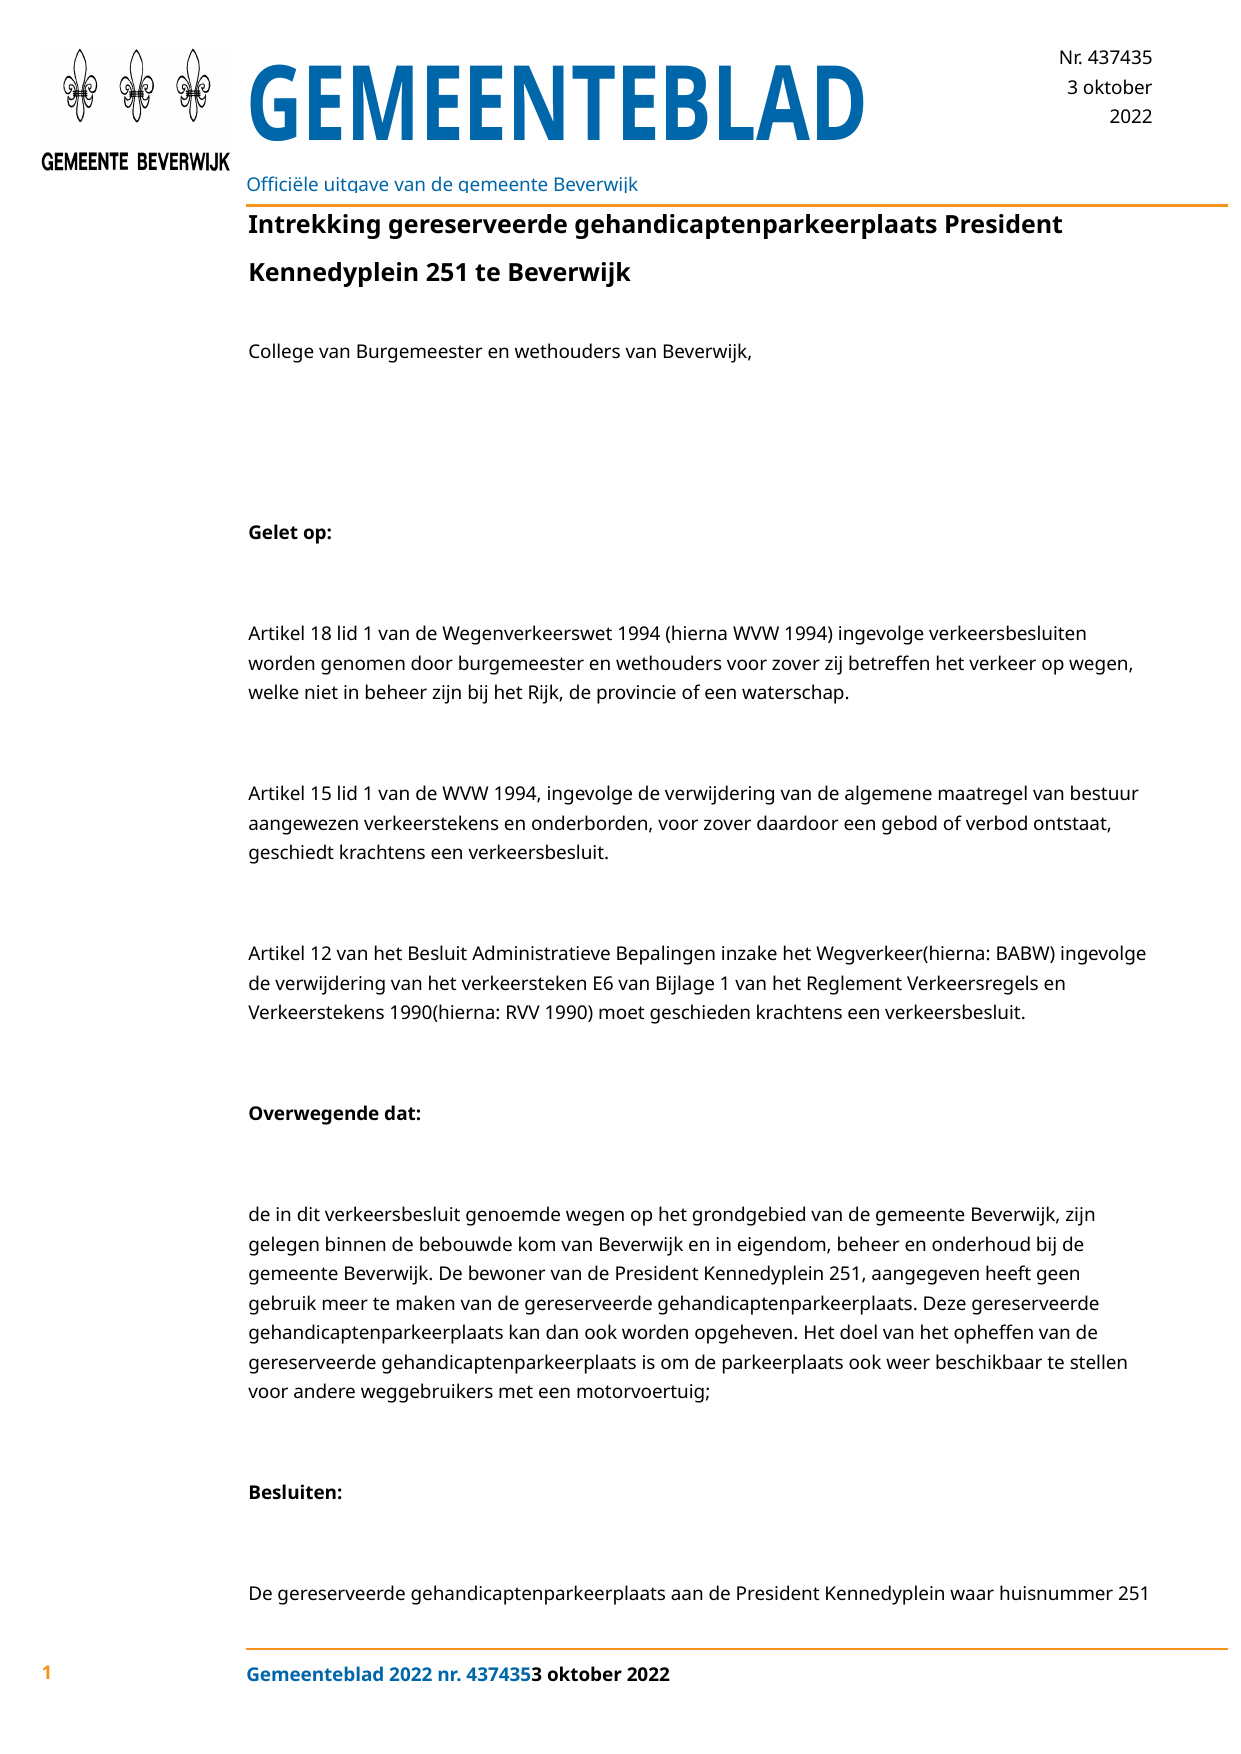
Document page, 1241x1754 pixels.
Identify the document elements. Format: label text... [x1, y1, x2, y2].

picture [41, 47, 231, 172]
text de in dit verkeersbesluit genoemde wegen op het grondgebied van de gemeente Beverwijk, zijn gelegen binnen de bebouwde kom van Beverwijk en in eigendom, beheer en onderhoud bij de gemeente Beverwijk. De bewoner van de President Kennedyplein 251, aangegeven heeft geen gebruik meer te maken van de gereserveerde gehandicaptenparkeerplaats. Deze gereserveerde gehandicaptenparkeerplaats kan dan ook worden opgeheven. Het doel van het opheffen van de gereserveerde gehandicaptenparkeerplaats is om de parkeerplaats ook weer beschikbaar te stellen voor andere weggebruikers met een motorvoertuig; [248, 1201, 1152, 1404]
text Besluiten: [248, 1479, 1152, 1505]
text Intrekking gereserveerde gehandicaptenparkeerplaats President Kennedyplein 251 te Beverwijk [248, 207, 1152, 288]
text Overwegende dat: [248, 1100, 1152, 1126]
text College van Burgemeester en wethouders van Beverwijk, [248, 339, 1152, 364]
text De gereserveerde gehandicaptenparkeerplaats aan de President Kennedyplein waar huisnummer 251 [248, 1580, 1152, 1606]
text Gelet op: [248, 519, 1152, 545]
text Artikel 18 lid 1 van de Wegenverkeerswet 1994 (hierna WVW 1994) ingevolge verkeersbesluiten worden genomen door burgemeester en wethouders voor zover zij betreffen het verkeer op wegen, welke niet in beheer zijn bij het Rijk, de provincie of een waterschap. [248, 620, 1152, 705]
text Artikel 15 lid 1 van de WVW 1994, ingevolge de verwijdering van de algemene maatregel van bestuur aangewezen verkeerstekens en onderborden, voor zover daardoor een gebod of verbod ontstaat, geschiedt krachtens een verkeersbesluit. [248, 780, 1152, 865]
text Artikel 12 van het Besluit Administratieve Bepalingen inzake het Wegverkeer(hierna: BABW) ingevolge de verwijdering van het verkeersteken E6 van Bijlage 1 van het Reglement Verkeersregels en Verkeerstekens 1990(hierna: RVV 1990) moet geschieden krachtens een verkeersbesluit. [248, 940, 1152, 1025]
